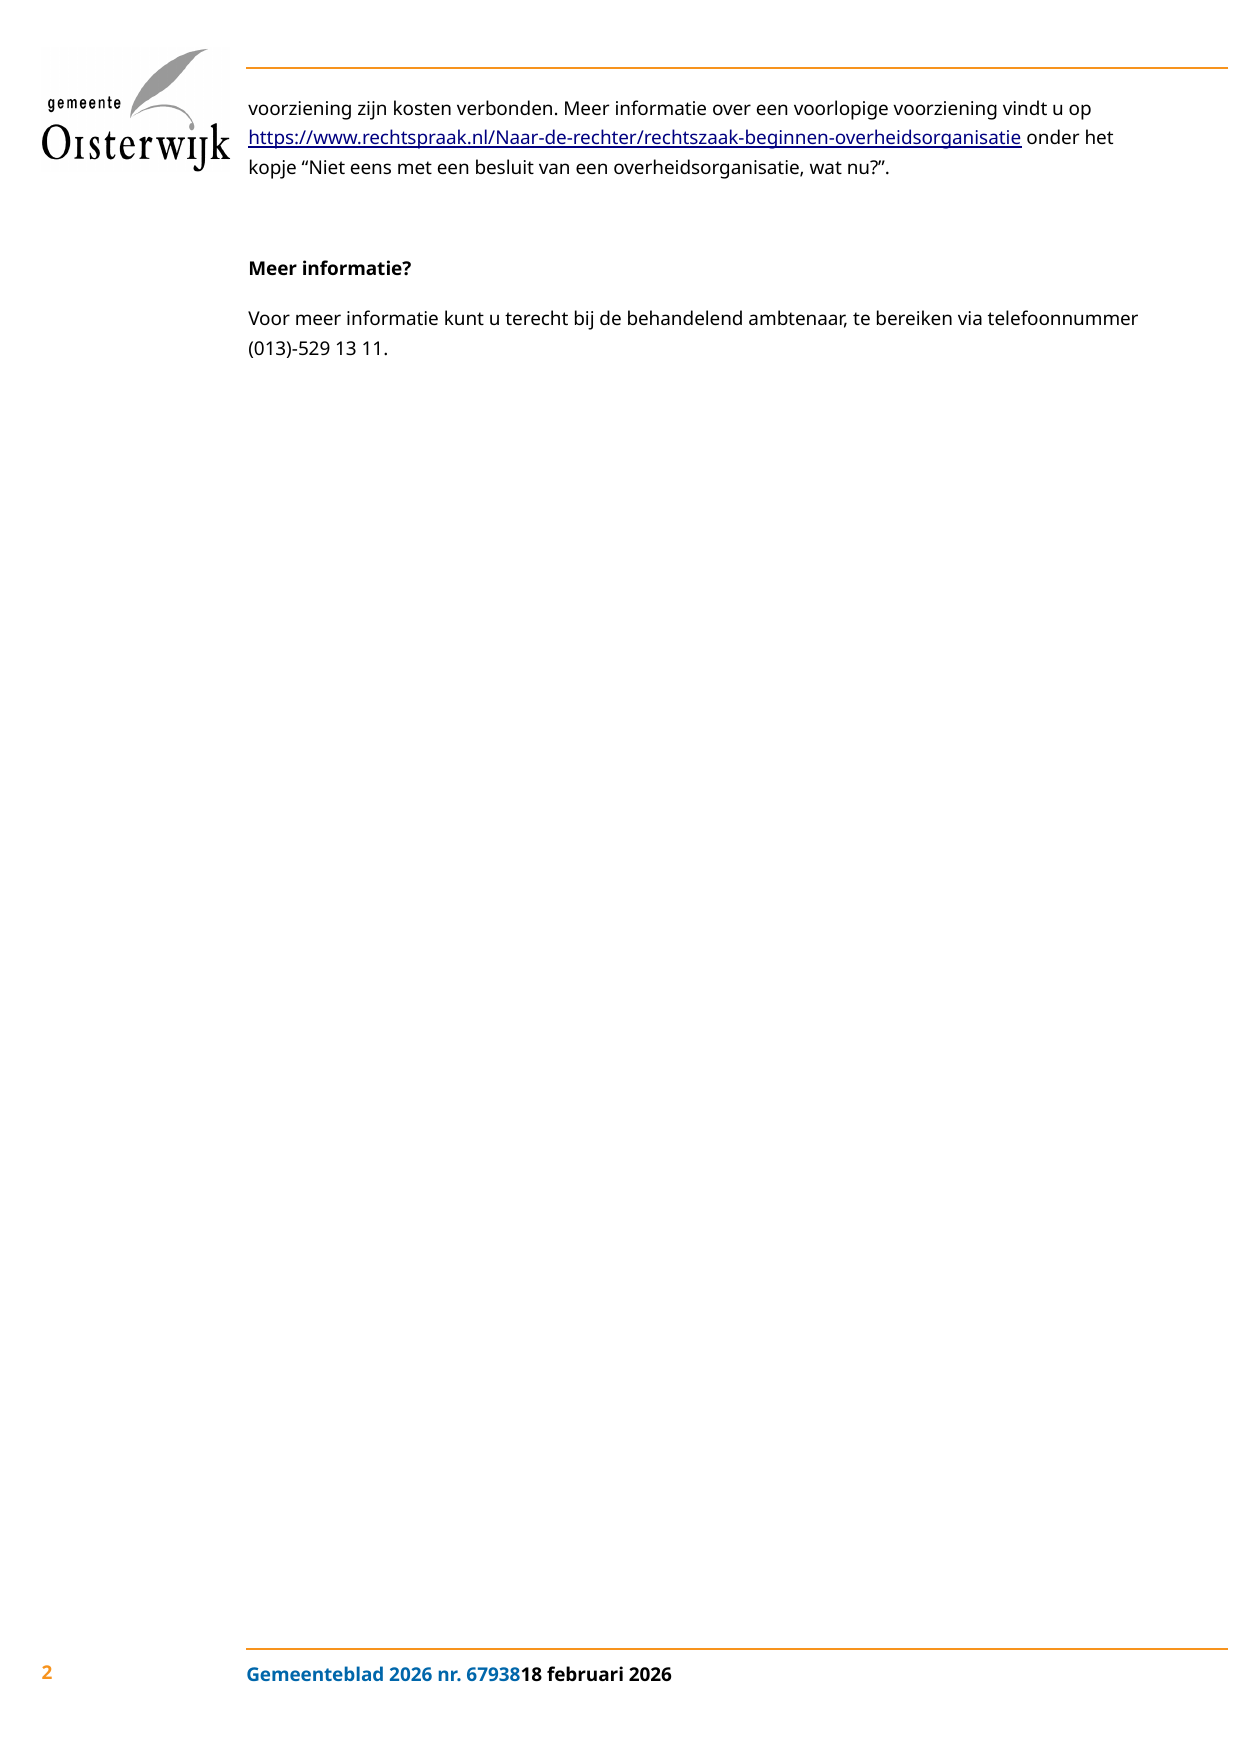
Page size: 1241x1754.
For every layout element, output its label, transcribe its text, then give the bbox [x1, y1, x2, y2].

text Meer informatie? [248, 255, 1152, 281]
text Voor meer informatie kunt u terecht bij de behandelend ambtenaar, te bereiken via telefoonnummer (013)-529 13 11. [248, 305, 1152, 361]
picture [41, 47, 231, 172]
text voorziening zijn kosten verbonden. Meer informatie over een voorlopige voorziening vindt u op https://www.rechtspraak.nl/Naar-de-rechter/rechtszaak-beginnen-overheidsorganisatie onder het kopje “Niet eens met een besluit van een overheidsorganisatie, wat nu?”. [248, 95, 1152, 180]
